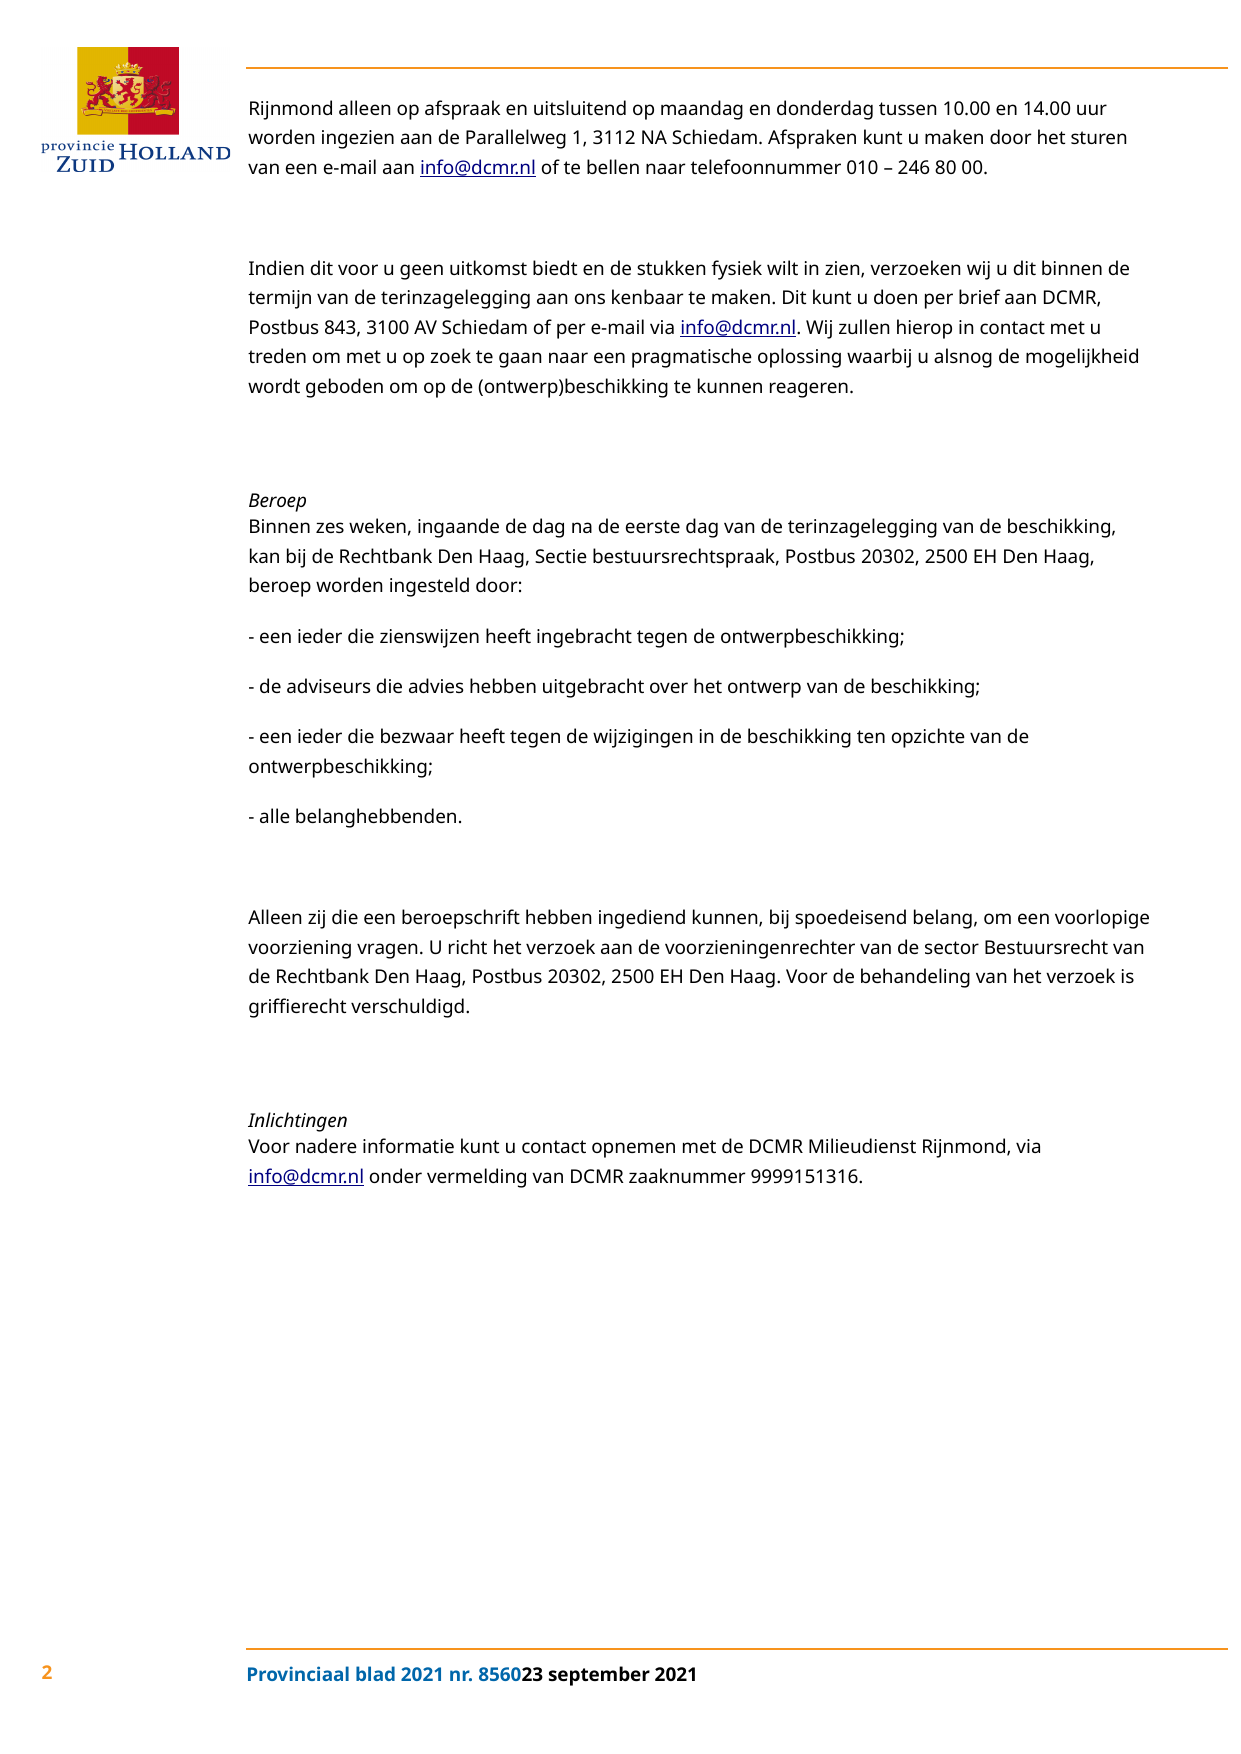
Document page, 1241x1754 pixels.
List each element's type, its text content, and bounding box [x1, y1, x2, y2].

text Binnen zes weken, ingaande de dag na de eerste dag van de terinzagelegging van de beschikking, kan bij de Rechtbank Den Haag, Sectie bestuursrechtspraak, Postbus 20302, 2500 EH Den Haag, beroep worden ingesteld door: [248, 513, 1152, 598]
text Voor nadere informatie kunt u contact opnemen met de DCMR Milieudienst Rijnmond, via info@dcmr.nl onder vermelding van DCMR zaaknummer 9999151316. [248, 1133, 1152, 1189]
picture [41, 47, 231, 172]
text - een ieder die zienswijzen heeft ingebracht tegen de ontwerpbeschikking; [248, 623, 1152, 648]
text Alleen zij die een beroepschrift hebben ingediend kunnen, bij spoedeisend belang, om een voorlopige voorziening vragen. U richt het verzoek aan de voorzieningenrechter van de sector Bestuursrecht van de Rechtbank Den Haag, Postbus 20302, 2500 EH Den Haag. Voor de behandeling van het verzoek is griffierecht verschuldigd. [248, 904, 1152, 1019]
text Rijnmond alleen op afspraak en uitsluitend op maandag en donderdag tussen 10.00 en 14.00 uur worden ingezien aan de Parallelweg 1, 3112 NA Schiedam. Afspraken kunt u maken door het sturen van een e-mail aan info@dcmr.nl of te bellen naar telefoonnummer 010 – 246 80 00. [248, 95, 1152, 180]
text Indien dit voor u geen uitkomst biedt en de stukken fysiek wilt in zien, verzoeken wij u dit binnen de termijn van de terinzagelegging aan ons kenbaar te maken. Dit kunt u doen per brief aan DCMR, Postbus 843, 3100 AV Schiedam of per e-mail via info@dcmr.nl. Wij zullen hierop in contact met u treden om met u op zoek te gaan naar een pragmatische oplossing waarbij u alsnog de mogelijkheid wordt geboden om op de (ontwerp)beschikking te kunnen reageren. [248, 255, 1152, 399]
text - een ieder die bezwaar heeft tegen de wijzigingen in de beschikking ten opzichte van de ontwerpbeschikking; [248, 724, 1152, 779]
text Beroep [248, 487, 1152, 513]
text Inlichtingen [248, 1108, 1152, 1133]
text - de adviseurs die advies hebben uitgebracht over het ontwerp van de beschikking; [248, 673, 1152, 699]
text - alle belanghebbenden. [248, 804, 1152, 829]
